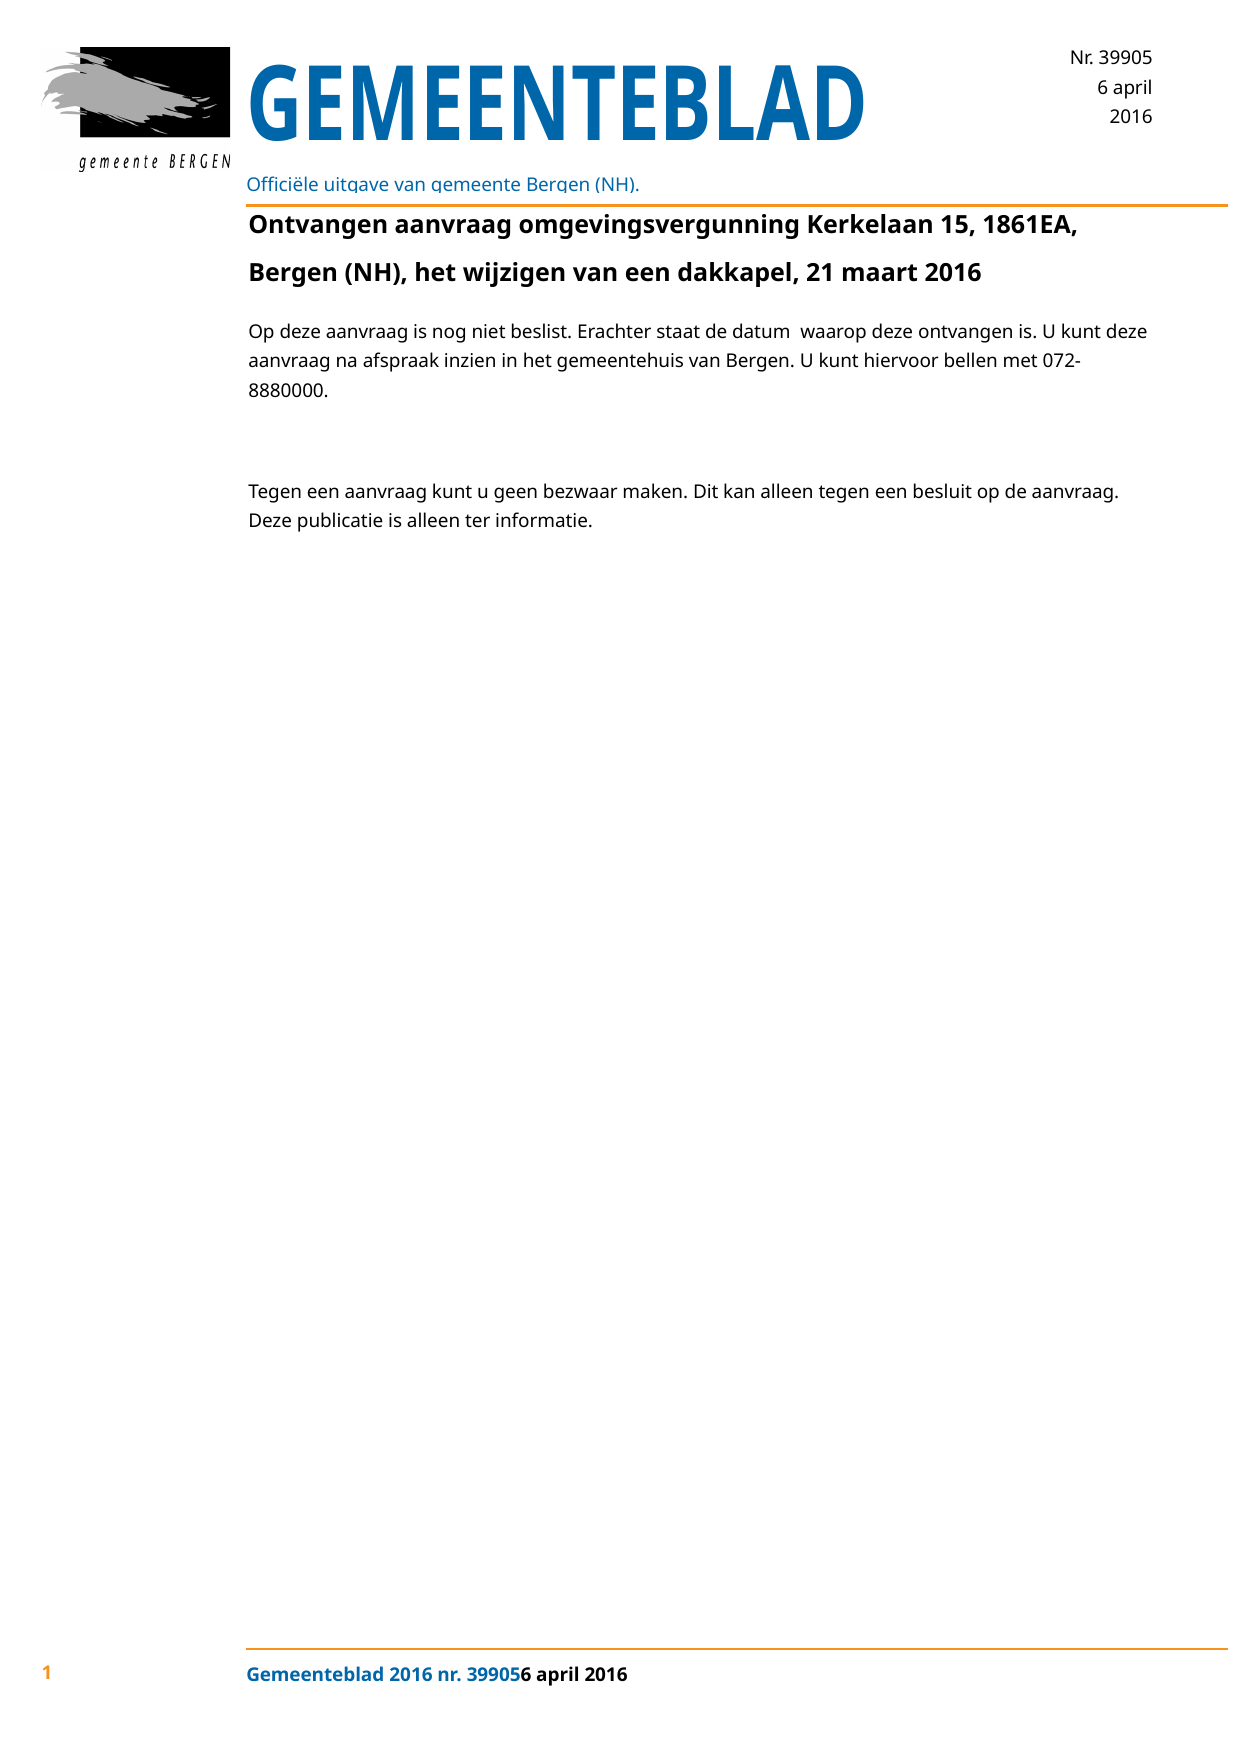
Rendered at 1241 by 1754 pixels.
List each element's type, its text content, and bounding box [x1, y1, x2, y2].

text Op deze aanvraag is nog niet beslist. Erachter staat de datum waarop deze ontvangen is. U kunt deze aanvraag na afspraak inzien in het gemeentehuis van Bergen. U kunt hiervoor bellen met 072-8880000. [248, 318, 1152, 403]
text Ontvangen aanvraag omgevingsvergunning Kerkelaan 15, 1861EA, Bergen (NH), het wijzigen van een dakkapel, 21 maart 2016 [248, 207, 1152, 288]
text Tegen een aanvraag kunt u geen bezwaar maken. Dit kan alleen tegen een besluit op de aanvraag. Deze publicatie is alleen ter informatie. [248, 478, 1152, 533]
picture [41, 47, 231, 172]
